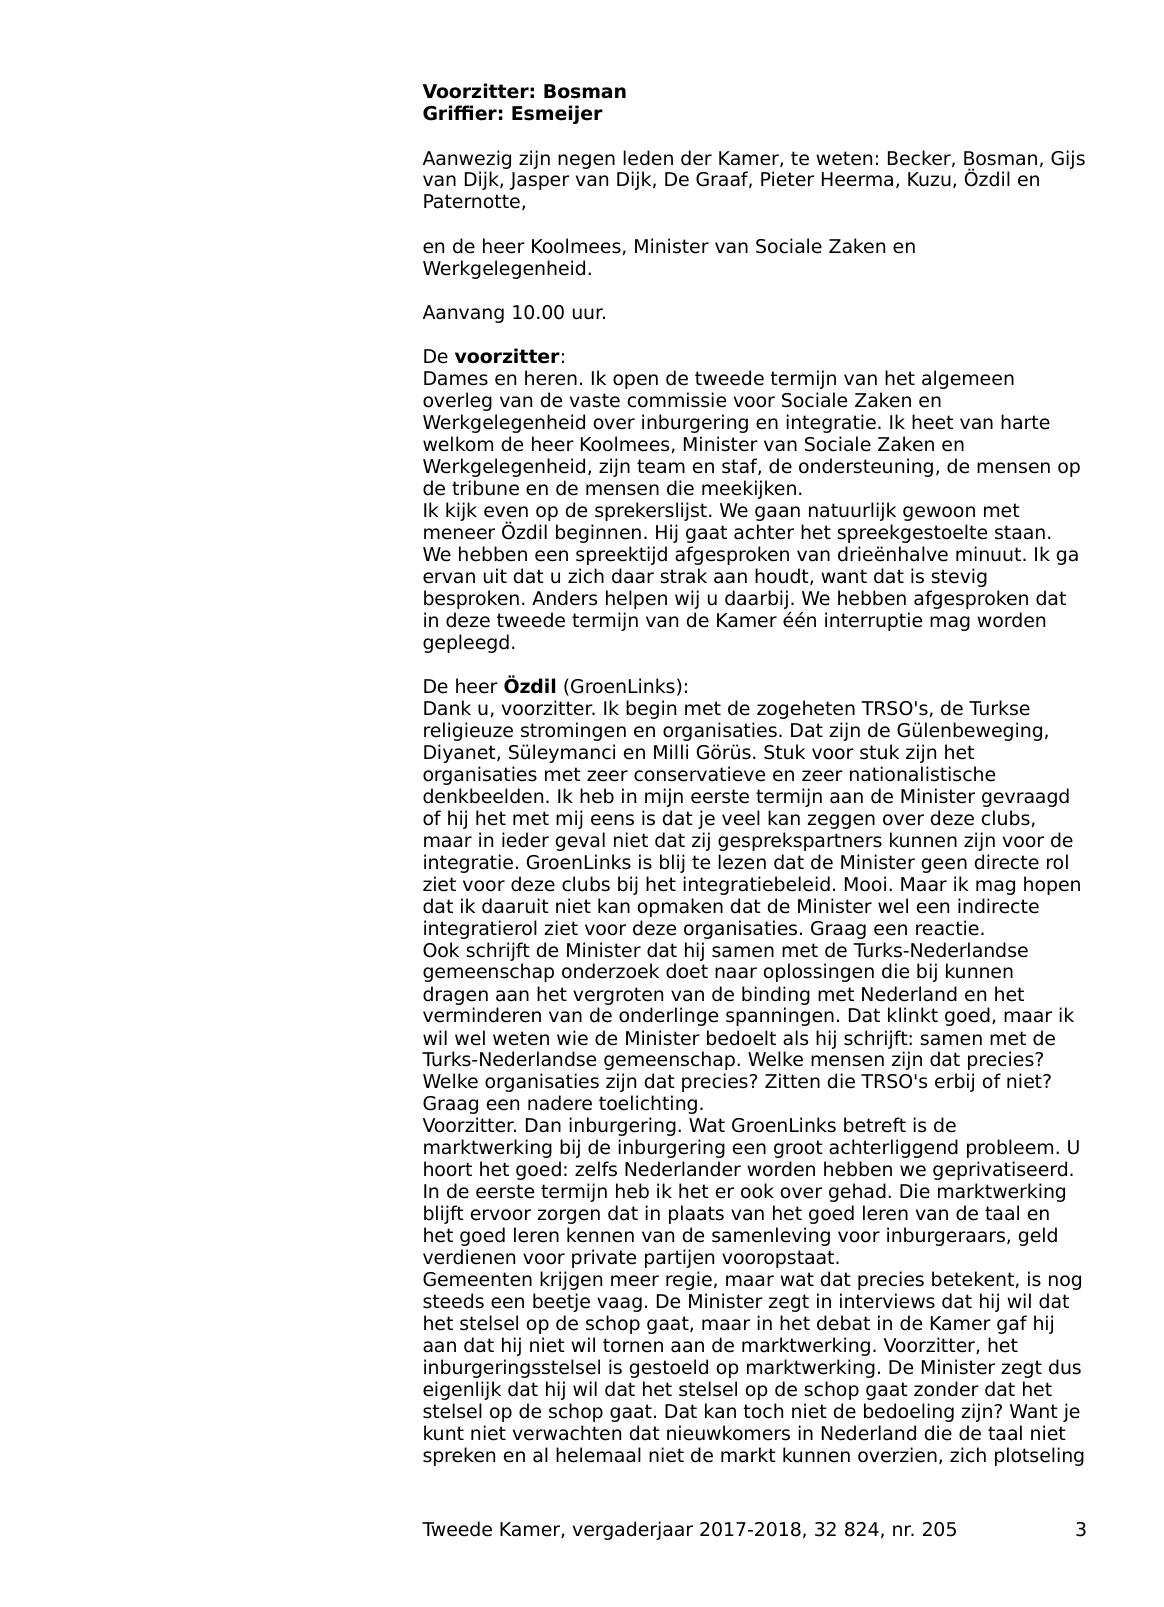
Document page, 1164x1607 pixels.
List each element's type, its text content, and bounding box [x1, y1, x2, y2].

text Aanwezig zijn negen leden der Kamer, te weten: Becker, Bosman, Gijs van Dijk, Jasper van Dijk, De Graaf, Pieter Heerma, Kuzu, Özdil en Paternotte, [422, 147, 1087, 213]
text Ik kijk even op de sprekerslijst. We gaan natuurlijk gewoon met meneer Özdil beginnen. Hij gaat achter het spreekgestoelte staan. We hebben een spreektijd afgesproken van drieënhalve minuut. Ik ga ervan uit dat u zich daar strak aan houdt, want dat is stevig besproken. Anders helpen wij u daarbij. We hebben afgesproken dat in deze tweede termijn van de Kamer één interruptie mag worden gepleegd. [422, 500, 1087, 653]
text De voorzitter: [422, 346, 1087, 368]
text De heer Özdil (GroenLinks): [422, 676, 1087, 698]
text Aanvang 10.00 uur. [422, 302, 1087, 324]
text Dank u, voorzitter. Ik begin met de zogeheten TRSO's, de Turkse religieuze stromingen en organisaties. Dat zijn de Gülenbeweging, Diyanet, Süleymanci en Milli Görüs. Stuk voor stuk zijn het organisaties met zeer conservatieve en zeer nationalistische denkbeelden. Ik heb in mijn eerste termijn aan de Minister gevraagd of hij het met mij eens is dat je veel kan zeggen over deze clubs, maar in ieder geval niet dat zij gesprekspartners kunnen zijn voor de integratie. GroenLinks is blij te lezen dat de Minister geen directe rol ziet voor deze clubs bij het integratiebeleid. Mooi. Maar ik mag hopen dat ik daaruit niet kan opmaken dat de Minister wel een indirecte integratierol ziet voor deze organisaties. Graag een reactie. [422, 698, 1087, 939]
text Voorzitter: Bosman [422, 81, 1087, 103]
text Dames en heren. Ik open de tweede termijn van het algemeen overleg van de vaste commissie voor Sociale Zaken en Werkgelegenheid over inburgering en integratie. Ik heet van harte welkom de heer Koolmees, Minister van Sociale Zaken en Werkgelegenheid, zijn team en staf, de ondersteuning, de mensen op de tribune en de mensen die meekijken. [422, 368, 1087, 500]
text Voorzitter. Dan inburgering. Wat GroenLinks betreft is de marktwerking bij de inburgering een groot achterliggend probleem. U hoort het goed: zelfs Nederlander worden hebben we geprivatiseerd. In de eerste termijn heb ik het er ook over gehad. Die marktwerking blijft ervoor zorgen dat in plaats van het goed leren van de taal en het goed leren kennen van de samenleving voor inburgeraars, geld verdienen voor private partijen vooropstaat. [422, 1115, 1087, 1269]
text en de heer Koolmees, Minister van Sociale Zaken en Werkgelegenheid. [422, 236, 1087, 279]
text Ook schrijft de Minister dat hij samen met de Turks-Nederlandse gemeenschap onderzoek doet naar oplossingen die bij kunnen dragen aan het vergroten van de binding met Nederland en het verminderen van de onderlinge spanningen. Dat klinkt goed, maar ik wil wel weten wie de Minister bedoelt als hij schrijft: samen met de Turks-Nederlandse gemeenschap. Welke mensen zijn dat precies? Welke organisaties zijn dat precies? Zitten die TRSO's erbij of niet? Graag een nadere toelichting. [422, 939, 1087, 1115]
text Gemeenten krijgen meer regie, maar wat dat precies betekent, is nog steeds een beetje vaag. De Minister zegt in interviews dat hij wil dat het stelsel op de schop gaat, maar in het debat in de Kamer gaf hij aan dat hij niet wil tornen aan de marktwerking. Voorzitter, het inburgeringsstelsel is gestoeld op marktwerking. De Minister zegt dus eigenlijk dat hij wil dat het stelsel op de schop gaat zonder dat het stelsel op de schop gaat. Dat kan toch niet de bedoeling zijn? Want je kunt niet verwachten dat nieuwkomers in Nederland die de taal niet spreken en al helemaal niet de markt kunnen overzien, zich plotseling [422, 1269, 1087, 1467]
text Griffier: Esmeijer [422, 103, 1087, 125]
